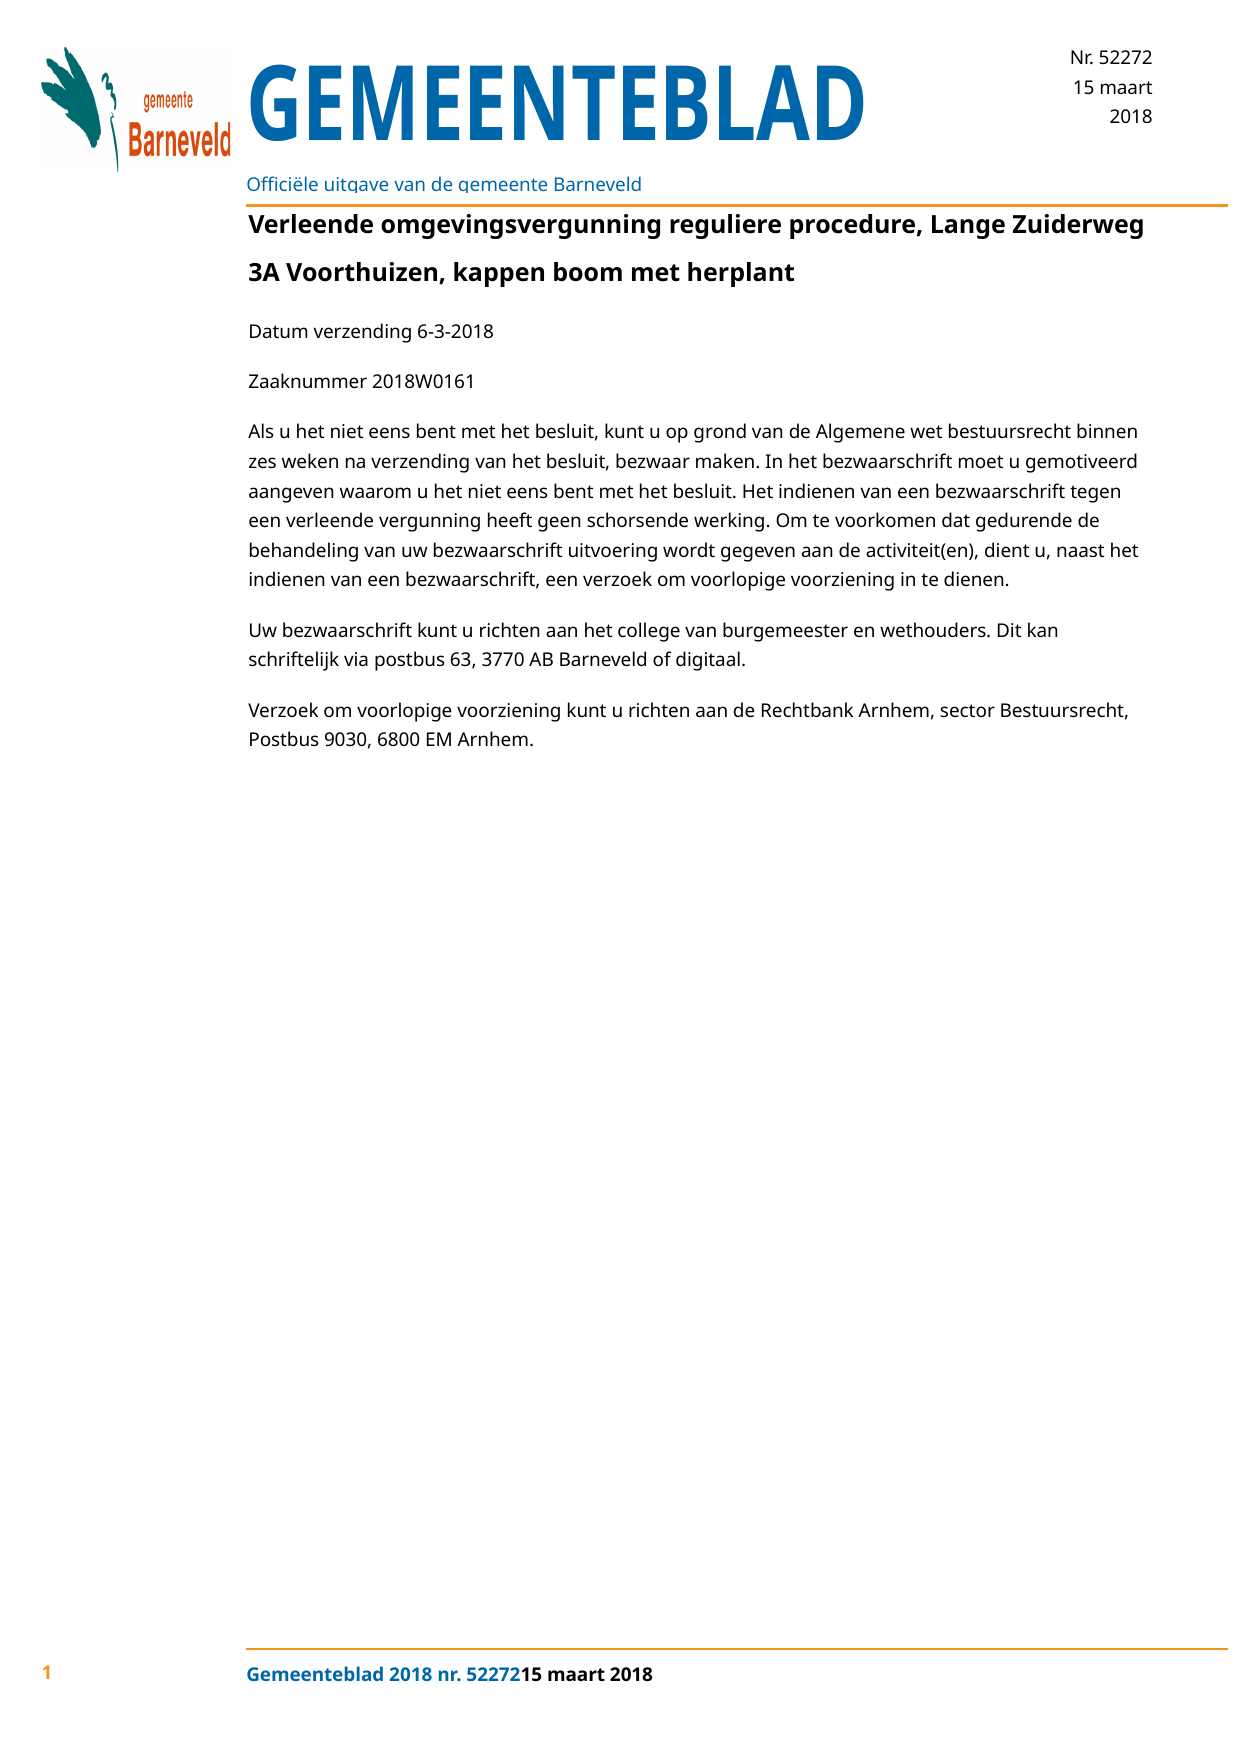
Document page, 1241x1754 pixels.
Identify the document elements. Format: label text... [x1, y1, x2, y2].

picture [41, 47, 231, 172]
text Uw bezwaarschrift kunt u richten aan het college van burgemeester en wethouders. Dit kan schriftelijk via postbus 63, 3770 AB Barneveld of digitaal. [248, 617, 1152, 672]
text Verleende omgevingsvergunning reguliere procedure, Lange Zuiderweg 3A Voorthuizen, kappen boom met herplant [248, 207, 1152, 288]
text Datum verzending 6-3-2018 [248, 318, 1152, 344]
text Zaaknummer 2018W0161 [248, 368, 1152, 394]
text Als u het niet eens bent met het besluit, kunt u op grond van de Algemene wet bestuursrecht binnen zes weken na verzending van het besluit, bezwaar maken. In het bezwaarschrift moet u gemotiveerd aangeven waarom u het niet eens bent met het besluit. Het indienen van een bezwaarschrift tegen een verleende vergunning heeft geen schorsende werking. Om te voorkomen dat gedurende de behandeling van uw bezwaarschrift uitvoering wordt gegeven aan de activiteit(en), dient u, naast het indienen van een bezwaarschrift, een verzoek om voorlopige voorziening in te dienen. [248, 419, 1152, 592]
text Verzoek om voorlopige voorziening kunt u richten aan de Rechtbank Arnhem, sector Bestuursrecht, Postbus 9030, 6800 EM Arnhem. [248, 697, 1152, 752]
